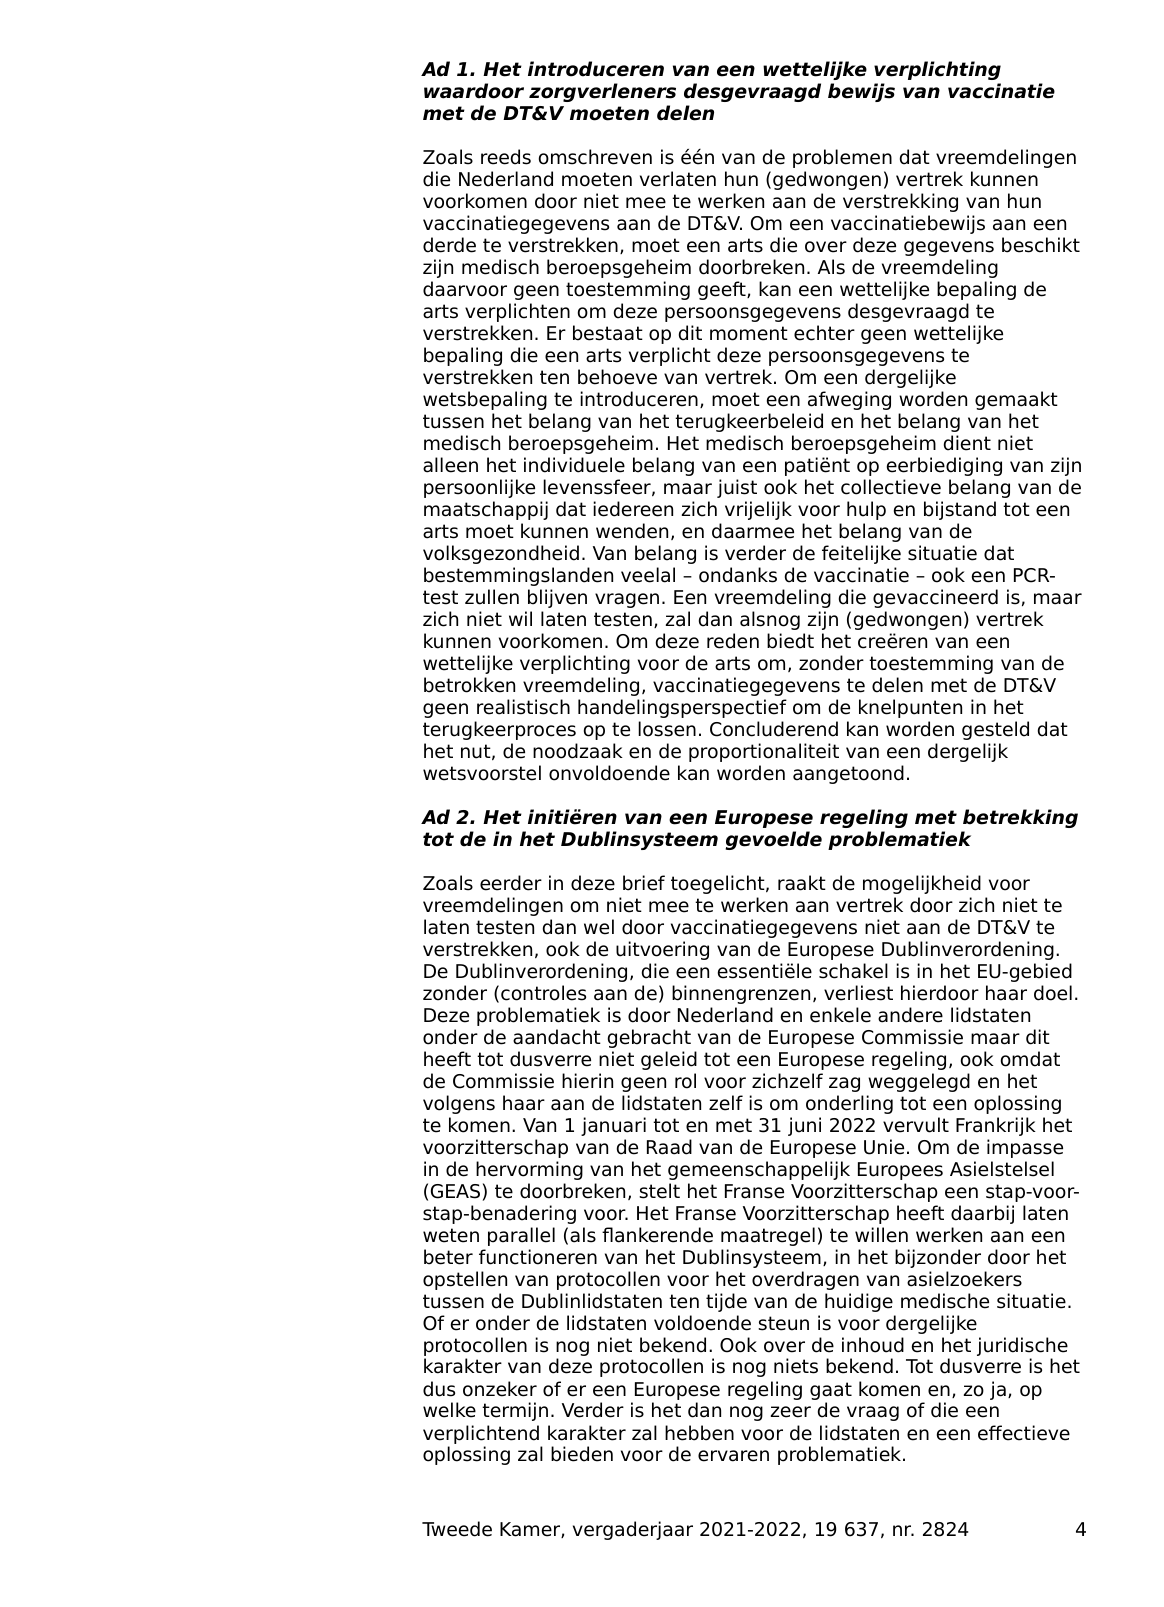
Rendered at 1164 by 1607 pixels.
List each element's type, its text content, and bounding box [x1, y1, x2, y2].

subtitle Ad 1. Het introduceren van een wettelijke verplichting waardoor zorgverleners desgevraagd bewijs van vaccinatie met de DT&V moeten delen [422, 59, 1087, 125]
text Zoals reeds omschreven is één van de problemen dat vreemdelingen die Nederland moeten verlaten hun (gedwongen) vertrek kunnen voorkomen door niet mee te werken aan de verstrekking van hun vaccinatiegegevens aan de DT&V. Om een vaccinatiebewijs aan een derde te verstrekken, moet een arts die over deze gegevens beschikt zijn medisch beroepsgeheim doorbreken. Als de vreemdeling daarvoor geen toestemming geeft, kan een wettelijke bepaling de arts verplichten om deze persoonsgegevens desgevraagd te verstrekken. Er bestaat op dit moment echter geen wettelijke bepaling die een arts verplicht deze persoonsgegevens te verstrekken ten behoeve van vertrek. Om een dergelijke wetsbepaling te introduceren, moet een afweging worden gemaakt tussen het belang van het terugkeerbeleid en het belang van het medisch beroepsgeheim. Het medisch beroepsgeheim dient niet alleen het individuele belang van een patiënt op eerbiediging van zijn persoonlijke levenssfeer, maar juist ook het collectieve belang van de maatschappij dat iedereen zich vrijelijk voor hulp en bijstand tot een arts moet kunnen wenden, en daarmee het belang van de volksgezondheid. Van belang is verder de feitelijke situatie dat bestemmingslanden veelal – ondanks de vaccinatie – ook een PCR-test zullen blijven vragen. Een vreemdeling die gevaccineerd is, maar zich niet wil laten testen, zal dan alsnog zijn (gedwongen) vertrek kunnen voorkomen. Om deze reden biedt het creëren van een wettelijke verplichting voor de arts om, zonder toestemming van de betrokken vreemdeling, vaccinatiegegevens te delen met de DT&V geen realistisch handelingsperspectief om de knelpunten in het terugkeerproces op te lossen. Concluderend kan worden gesteld dat het nut, de noodzaak en de proportionaliteit van een dergelijk wetsvoorstel onvoldoende kan worden aangetoond. [422, 147, 1087, 784]
subtitle Ad 2. Het initiëren van een Europese regeling met betrekking tot de in het Dublinsysteem gevoelde problematiek [422, 807, 1087, 851]
text Zoals eerder in deze brief toegelicht, raakt de mogelijkheid voor vreemdelingen om niet mee te werken aan vertrek door zich niet te laten testen dan wel door vaccinatiegegevens niet aan de DT&V te verstrekken, ook de uitvoering van de Europese Dublinverordening. De Dublinverordening, die een essentiële schakel is in het EU-gebied zonder (controles aan de) binnengrenzen, verliest hierdoor haar doel. Deze problematiek is door Nederland en enkele andere lidstaten onder de aandacht gebracht van de Europese Commissie maar dit heeft tot dusverre niet geleid tot een Europese regeling, ook omdat de Commissie hierin geen rol voor zichzelf zag weggelegd en het volgens haar aan de lidstaten zelf is om onderling tot een oplossing te komen. Van 1 januari tot en met 31 juni 2022 vervult Frankrijk het voorzitterschap van de Raad van de Europese Unie. Om de impasse in de hervorming van het gemeenschappelijk Europees Asielstelsel (GEAS) te doorbreken, stelt het Franse Voorzitterschap een stap-voor-stap-benadering voor. Het Franse Voorzitterschap heeft daarbij laten weten parallel (als flankerende maatregel) te willen werken aan een beter functioneren van het Dublinsysteem, in het bijzonder door het opstellen van protocollen voor het overdragen van asielzoekers tussen de Dublinlidstaten ten tijde van de huidige medische situatie. Of er onder de lidstaten voldoende steun is voor dergelijke protocollen is nog niet bekend. Ook over de inhoud en het juridische karakter van deze protocollen is nog niets bekend. Tot dusverre is het dus onzeker of er een Europese regeling gaat komen en, zo ja, op welke termijn. Verder is het dan nog zeer de vraag of die een verplichtend karakter zal hebben voor de lidstaten en een effectieve oplossing zal bieden voor de ervaren problematiek. [422, 873, 1087, 1466]
